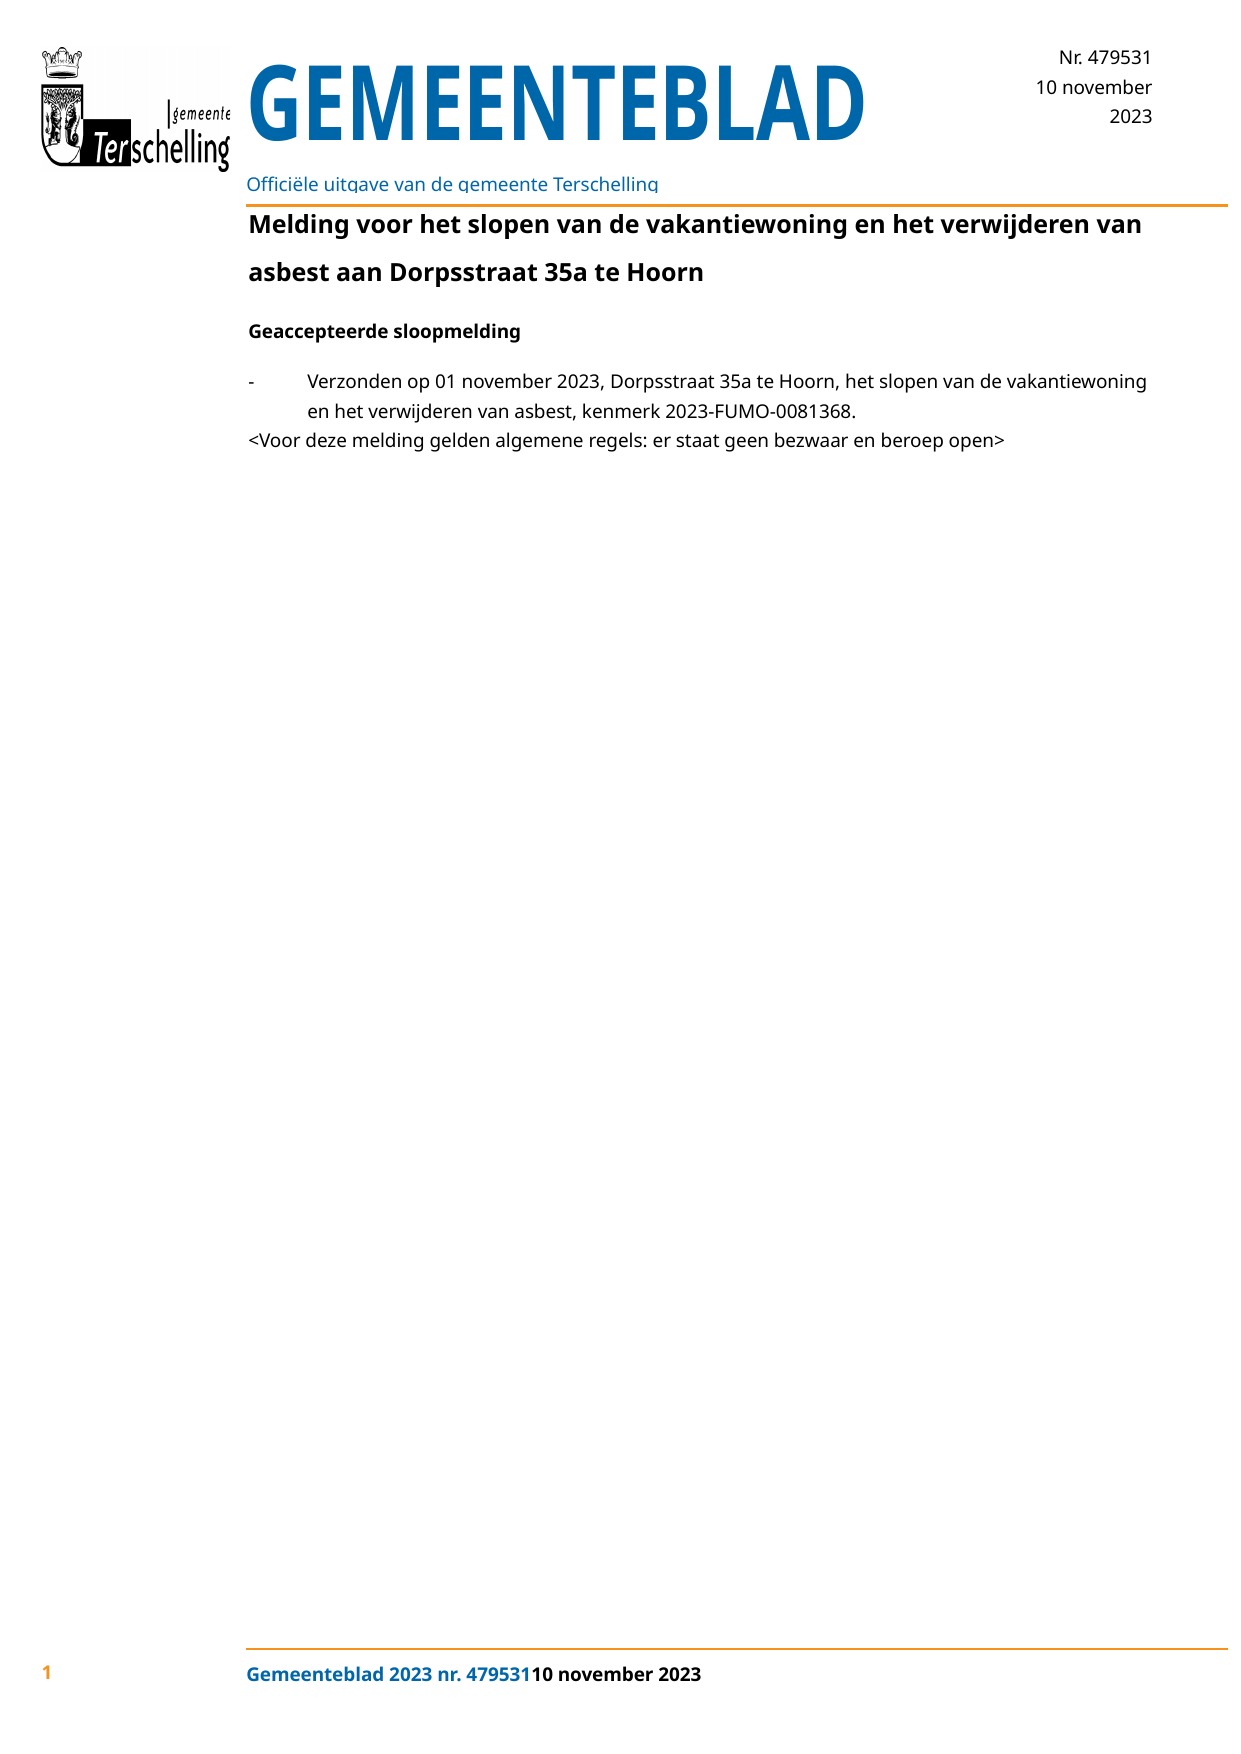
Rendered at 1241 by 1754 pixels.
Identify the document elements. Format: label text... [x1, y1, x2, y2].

text Geaccepteerde sloopmelding [248, 318, 1152, 344]
text Melding voor het slopen van de vakantiewoning en het verwijderen van asbest aan Dorpsstraat 35a te Hoorn [248, 207, 1152, 288]
text <Voor deze melding gelden algemene regels: er staat geen bezwaar en beroep open> [248, 427, 1152, 453]
picture [41, 47, 231, 172]
list Verzonden op 01 november 2023, Dorpsstraat 35a te Hoorn, het slopen van de vakantiewoning en het verwijderen van asbest, kenmerk 2023-FUMO-0081368. [248, 368, 1152, 424]
